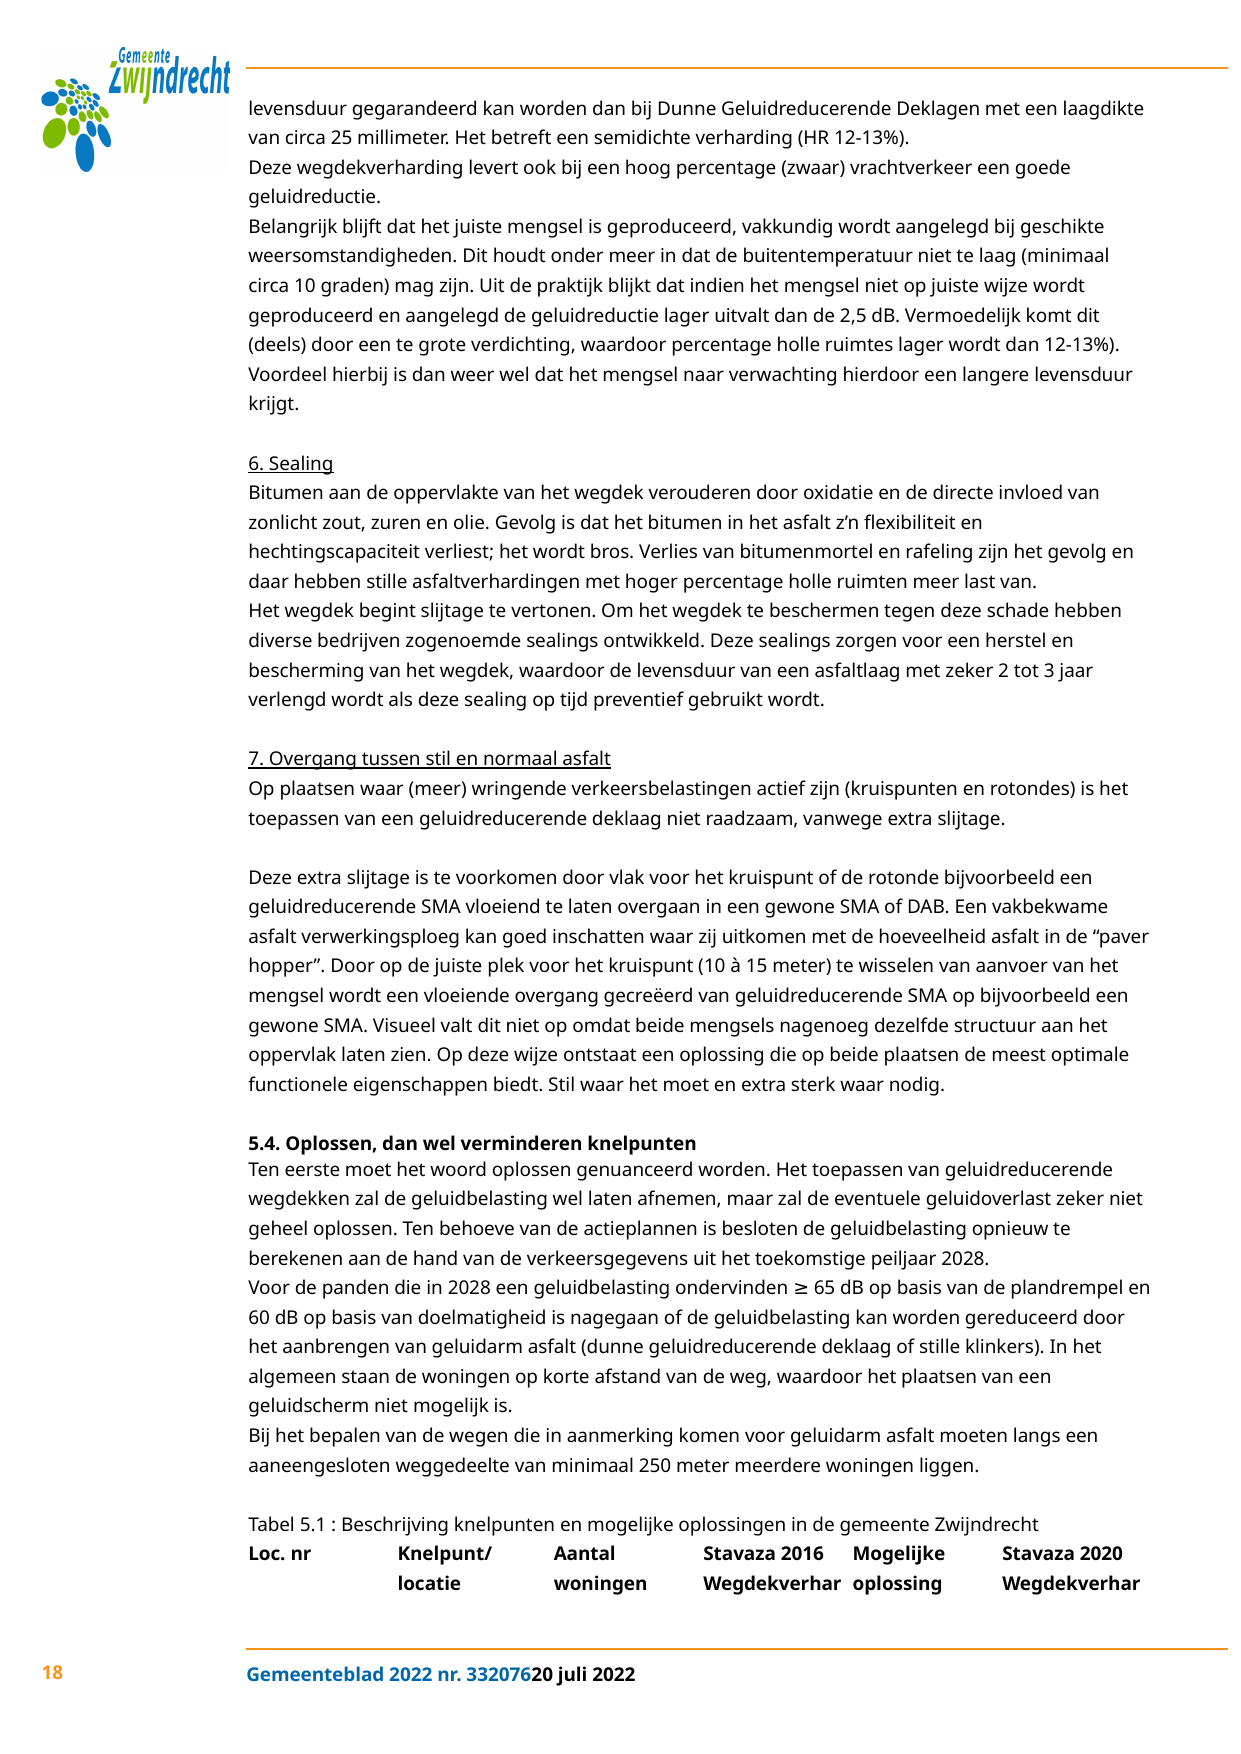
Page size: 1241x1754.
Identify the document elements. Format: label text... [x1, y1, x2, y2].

text Deze extra slijtage is te voorkomen door vlak voor het kruispunt of de rotonde bijvoorbeeld een geluidreducerende SMA vloeiend te laten overgaan in een gewone SMA of DAB. Een vakbekwame asfalt verwerkingsploeg kan goed inschatten waar zij uitkomen met de hoeveelheid asfalt in de “paver hopper”. Door op de juiste plek voor het kruispunt (10 à 15 meter) te wisselen van aanvoer van het mengsel wordt een vloeiende overgang gecreëerd van geluidreducerende SMA op bijvoorbeeld een gewone SMA. Visueel valt dit niet op omdat beide mengsels nagenoeg dezelfde structuur aan het oppervlak laten zien. Op deze wijze ontstaat een oplossing die op beide plaatsen de meest optimale functionele eigenschappen biedt. Stil waar het moet en extra sterk waar nodig. [248, 864, 1152, 1097]
text Bij het bepalen van de wegen die in aanmerking komen voor geluidarm asfalt moeten langs een aaneengesloten weggedeelte van minimaal 250 meter meerdere woningen liggen. [248, 1422, 1152, 1477]
text Het wegdek begint slijtage te vertonen. Om het wegdek te beschermen tegen deze schade hebben diverse bedrijven zogenoemde sealings ontwikkeld. Deze sealings zorgen voor een herstel en bescherming van het wegdek, waardoor de levensduur van een asfaltlaag met zeker 2 tot 3 jaar verlengd wordt als deze sealing op tijd preventief gebruikt wordt. [248, 598, 1152, 712]
text Ten eerste moet het woord oplossen genuanceerd worden. Het toepassen van geluidreducerende wegdekken zal de geluidbelasting wel laten afnemen, maar zal de eventuele geluidoverlast zeker niet geheel oplossen. Ten behoeve van de actieplannen is besloten de geluidbelasting opnieuw te berekenen aan de hand van de verkeersgegevens uit het toekomstige peiljaar 2028. [248, 1156, 1152, 1270]
table_header Knelpunt/locatie [398, 1541, 553, 1596]
text 6. Sealing [248, 450, 1152, 476]
table_header Stavaza 2020 Wegdekverhar [1002, 1541, 1152, 1596]
text Deze wegdekverharding levert ook bij een hoog percentage (zwaar) vrachtverkeer een goede geluidreductie. [248, 154, 1152, 209]
table_header Stavaza 2016 Wegdekverhar [703, 1541, 852, 1596]
text levensduur gegarandeerd kan worden dan bij Dunne Geluidreducerende Deklagen met een laagdikte van circa 25 millimeter. Het betreft een semidichte verharding (HR 12-13%). [248, 95, 1152, 150]
text Bitumen aan de oppervlakte van het wegdek verouderen door oxidatie en de directe invloed van zonlicht zout, zuren en olie. Gevolg is dat het bitumen in het asfalt z’n flexibiliteit en hechtingscapaciteit verliest; het wordt bros. Verlies van bitumenmortel en rafeling zijn het gevolg en daar hebben stille asfaltverhardingen met hoger percentage holle ruimten meer last van. [248, 479, 1152, 594]
text Tabel 5.1 : Beschrijving knelpunten en mogelijke oplossingen in de gemeente Zwijndrecht [248, 1511, 1152, 1537]
text Voor de panden die in 2028 een geluidbelasting ondervinden ≥ 65 dB op basis van de plandrempel en 60 dB op basis van doelmatigheid is nagegaan of de geluidbelasting kan worden gereduceerd door het aanbrengen van geluidarm asfalt (dunne geluidreducerende deklaag of stille klinkers). In het algemeen staan de woningen op korte afstand van de weg, waardoor het plaatsen van een geluidscherm niet mogelijk is. [248, 1274, 1152, 1418]
table_header Mogelijke oplossing [853, 1541, 1002, 1596]
text Op plaatsen waar (meer) wringende verkeersbelastingen actief zijn (kruispunten en rotondes) is het toepassen van een geluidreducerende deklaag niet raadzaam, vanwege extra slijtage. [248, 775, 1152, 831]
text 7. Overgang tussen stil en normaal asfalt [248, 746, 1152, 771]
table_header Loc. nr [248, 1541, 397, 1596]
text 5.4. Oplossen, dan wel verminderen knelpunten [248, 1130, 1152, 1156]
text Belangrijk blijft dat het juiste mengsel is geproduceerd, vakkundig wordt aangelegd bij geschikte weersomstandigheden. Dit houdt onder meer in dat de buitentemperatuur niet te laag (minimaal circa 10 graden) mag zijn. Uit de praktijk blijkt dat indien het mengsel niet op juiste wijze wordt geproduceerd en aangelegd de geluidreductie lager uitvalt dan de 2,5 dB. Vermoedelijk komt dit (deels) door een te grote verdichting, waardoor percentage holle ruimtes lager wordt dan 12-13%). Voordeel hierbij is dan weer wel dat het mengsel naar verwachting hierdoor een langere levensduur krijgt. [248, 213, 1152, 416]
table_header Aantal woningen [554, 1541, 703, 1596]
picture [41, 47, 231, 172]
